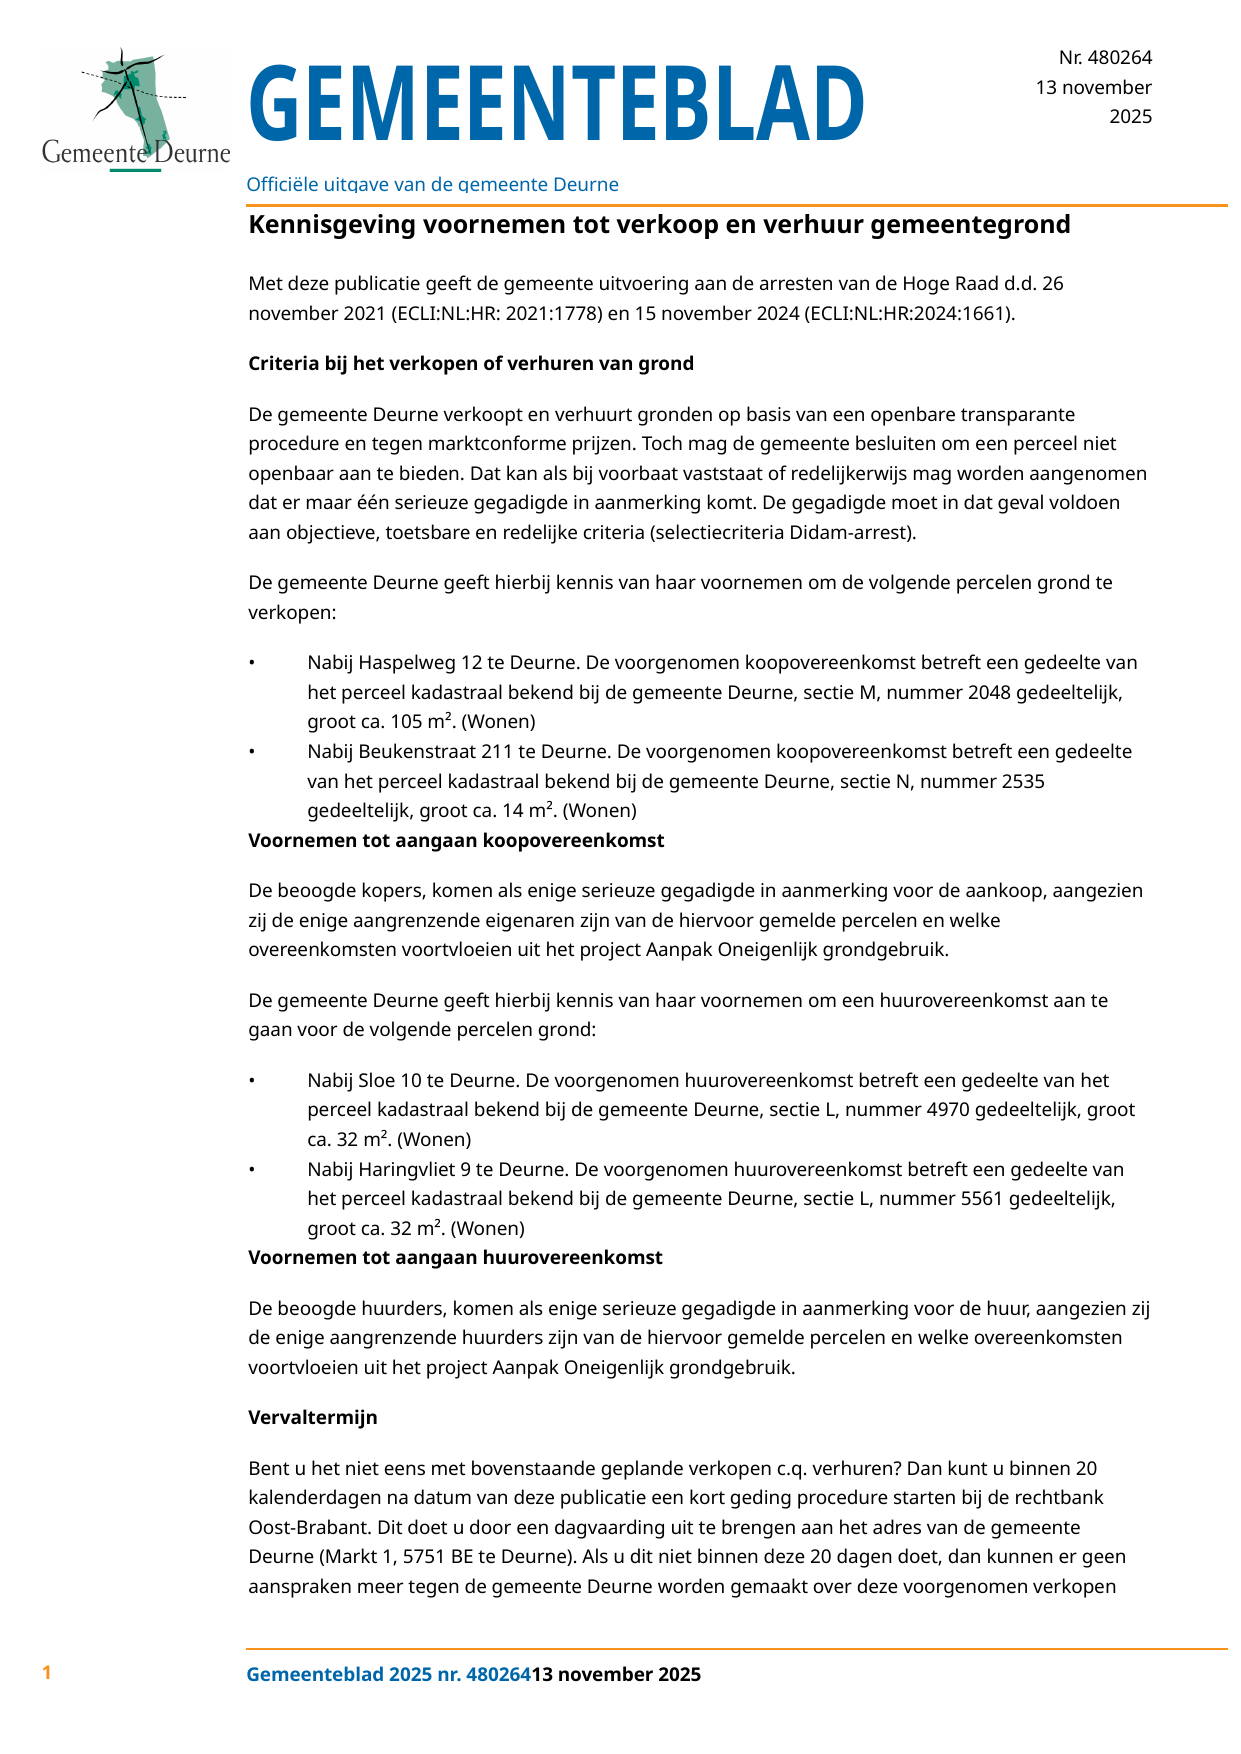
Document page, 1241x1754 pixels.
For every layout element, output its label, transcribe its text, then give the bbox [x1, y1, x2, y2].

picture [41, 47, 231, 172]
text Criteria bij het verkopen of verhuren van grond [248, 350, 1152, 376]
list Nabij Haringvliet 9 te Deurne. De voorgenomen huurovereenkomst betreft een gedeelte van het perceel kadastraal bekend bij de gemeente Deurne, sectie L, nummer 5561 gedeeltelijk, groot ca. 32 m². (Wonen) [248, 1156, 1152, 1241]
text De gemeente Deurne geeft hierbij kennis van haar voornemen om de volgende percelen grond te verkopen: [248, 569, 1152, 625]
list Nabij Haspelweg 12 te Deurne. De voorgenomen koopovereenkomst betreft een gedeelte van het perceel kadastraal bekend bij de gemeente Deurne, sectie M, nummer 2048 gedeeltelijk, groot ca. 105 m². (Wonen) [248, 649, 1152, 734]
text De beoogde kopers, komen als enige serieuze gegadigde in aanmerking voor de aankoop, aangezien zij de enige aangrenzende eigenaren zijn van de hiervoor gemelde percelen en welke overeenkomsten voortvloeien uit het project Aanpak Oneigenlijk grondgebruik. [248, 877, 1152, 962]
list Nabij Sloe 10 te Deurne. De voorgenomen huurovereenkomst betreft een gedeelte van het perceel kadastraal bekend bij de gemeente Deurne, sectie L, nummer 4970 gedeeltelijk, groot ca. 32 m². (Wonen) [248, 1067, 1152, 1152]
text Kennisgeving voornemen tot verkoop en verhuur gemeentegrond [248, 207, 1152, 241]
text De gemeente Deurne verkoopt en verhuurt gronden op basis van een openbare transparante procedure en tegen marktconforme prijzen. Toch mag de gemeente besluiten om een perceel niet openbaar aan te bieden. Dat kan als bij voorbaat vaststaat of redelijkerwijs mag worden aangenomen dat er maar één serieuze gegadigde in aanmerking komt. De gegadigde moet in dat geval voldoen aan objectieve, toetsbare en redelijke criteria (selectiecriteria Didam-arrest). [248, 401, 1152, 545]
text Voornemen tot aangaan huurovereenkomst [248, 1244, 1152, 1270]
list Nabij Beukenstraat 211 te Deurne. De voorgenomen koopovereenkomst betreft een gedeelte van het perceel kadastraal bekend bij de gemeente Deurne, sectie N, nummer 2535 gedeeltelijk, groot ca. 14 m². (Wonen) [248, 738, 1152, 823]
text De gemeente Deurne geeft hierbij kennis van haar voornemen om een huurovereenkomst aan te gaan voor de volgende percelen grond: [248, 987, 1152, 1042]
text Voornemen tot aangaan koopovereenkomst [248, 827, 1152, 853]
text De beoogde huurders, komen als enige serieuze gegadigde in aanmerking voor de huur, aangezien zij de enige aangrenzende huurders zijn van de hiervoor gemelde percelen en welke overeenkomsten voortvloeien uit het project Aanpak Oneigenlijk grondgebruik. [248, 1295, 1152, 1380]
text Met deze publicatie geeft de gemeente uitvoering aan de arresten van de Hoge Raad d.d. 26 november 2021 (ECLI:NL:HR: 2021:1778) en 15 november 2024 (ECLI:NL:HR:2024:1661). [248, 270, 1152, 326]
text Bent u het niet eens met bovenstaande geplande verkopen c.q. verhuren? Dan kunt u binnen 20 kalenderdagen na datum van deze publicatie een kort geding procedure starten bij de rechtbank Oost-Brabant. Dit doet u door een dagvaarding uit te brengen aan het adres van de gemeente Deurne (Markt 1, 5751 BE te Deurne). Als u dit niet binnen deze 20 dagen doet, dan kunnen er geen aanspraken meer tegen de gemeente Deurne worden gemaakt over deze voorgenomen verkopen [248, 1455, 1152, 1599]
text Vervaltermijn [248, 1404, 1152, 1430]
